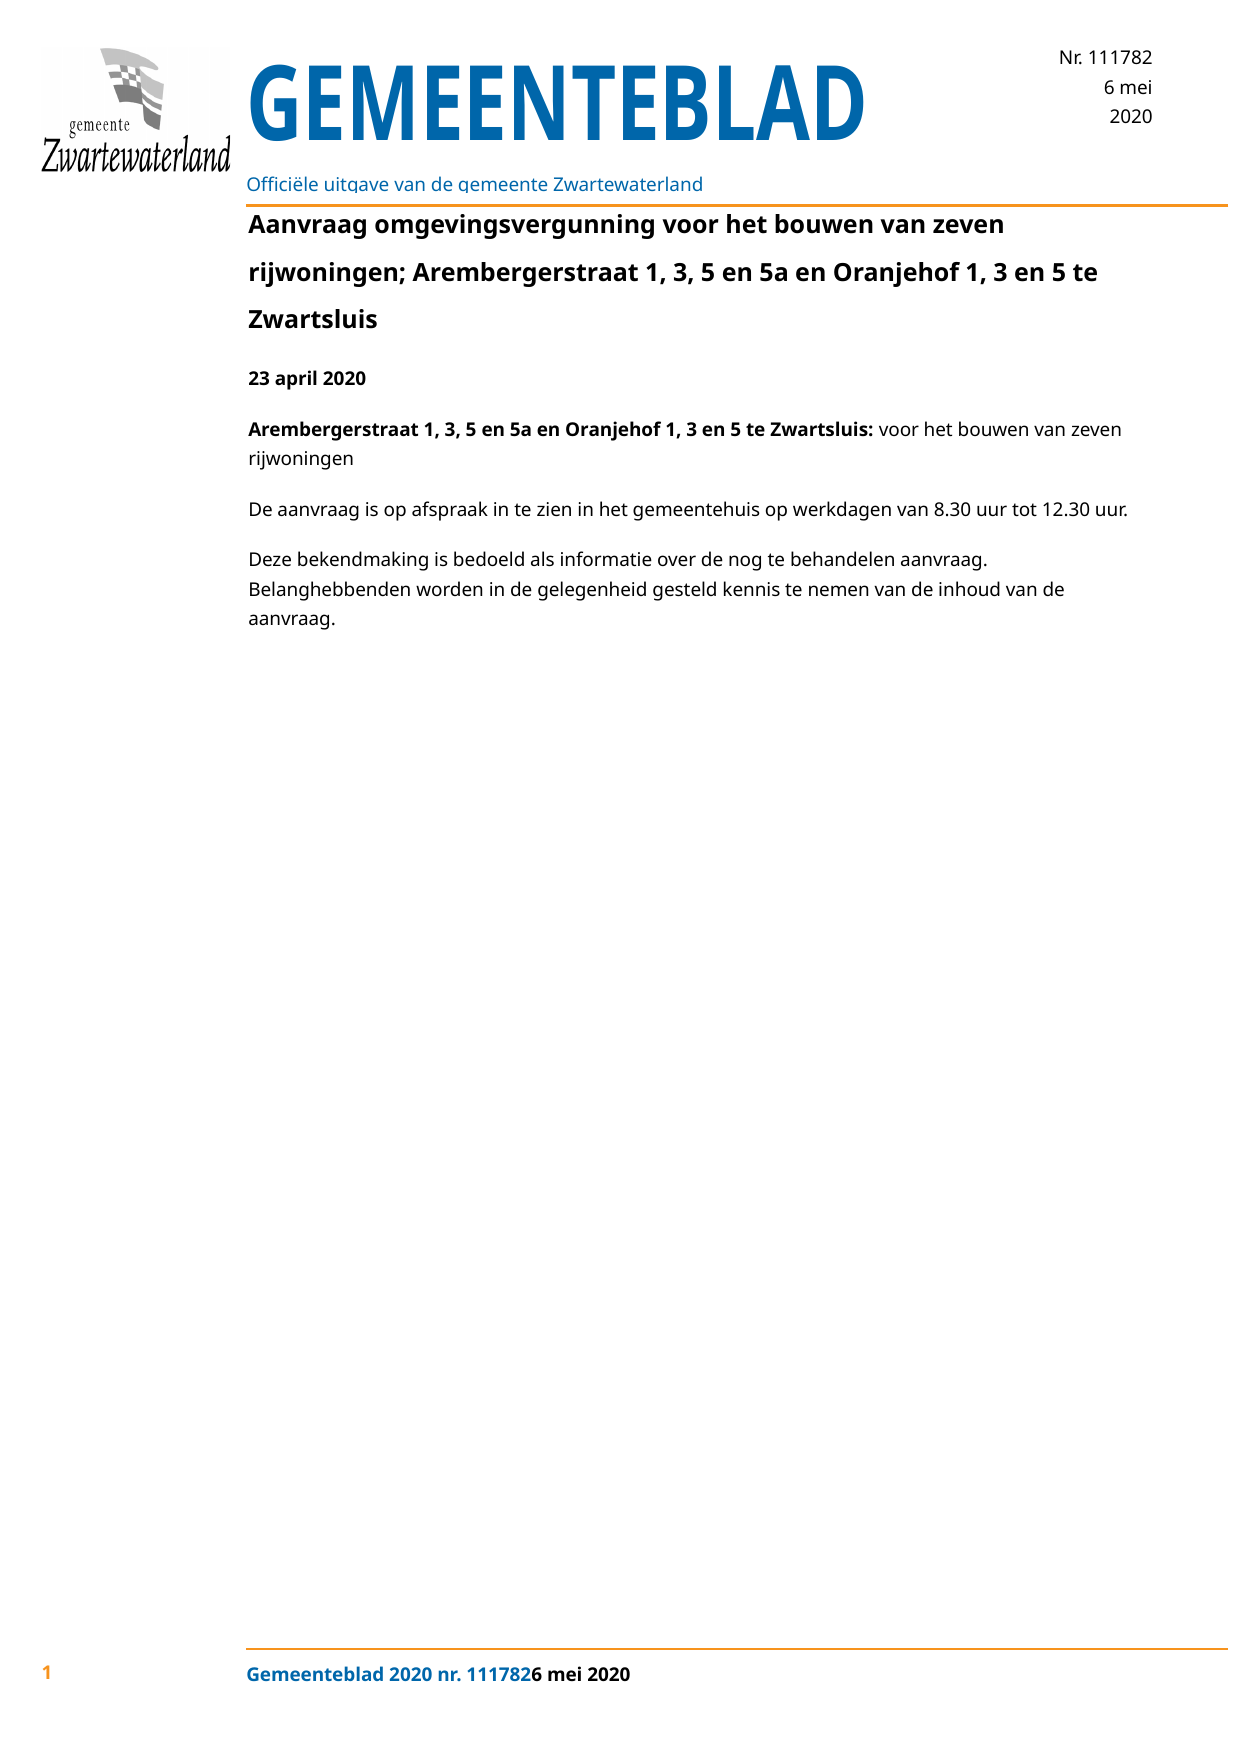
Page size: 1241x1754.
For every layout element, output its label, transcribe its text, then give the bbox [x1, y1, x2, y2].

picture [41, 47, 231, 172]
text Aanvraag omgevingsvergunning voor het bouwen van zeven rijwoningen; Arembergerstraat 1, 3, 5 en 5a en Oranjehof 1, 3 en 5 te Zwartsluis [248, 207, 1152, 336]
text Arembergerstraat 1, 3, 5 en 5a en Oranjehof 1, 3 en 5 te Zwartsluis: voor het bouwen van zeven rijwoningen [248, 416, 1152, 471]
text De aanvraag is op afspraak in te zien in het gemeentehuis op werkdagen van 8.30 uur tot 12.30 uur. [248, 496, 1152, 522]
text 23 april 2020 [248, 366, 1152, 391]
text Deze bekendmaking is bedoeld als informatie over de nog te behandelen aanvraag. Belanghebbenden worden in de gelegenheid gesteld kennis te nemen van de inhoud van de aanvraag. [248, 546, 1152, 631]
